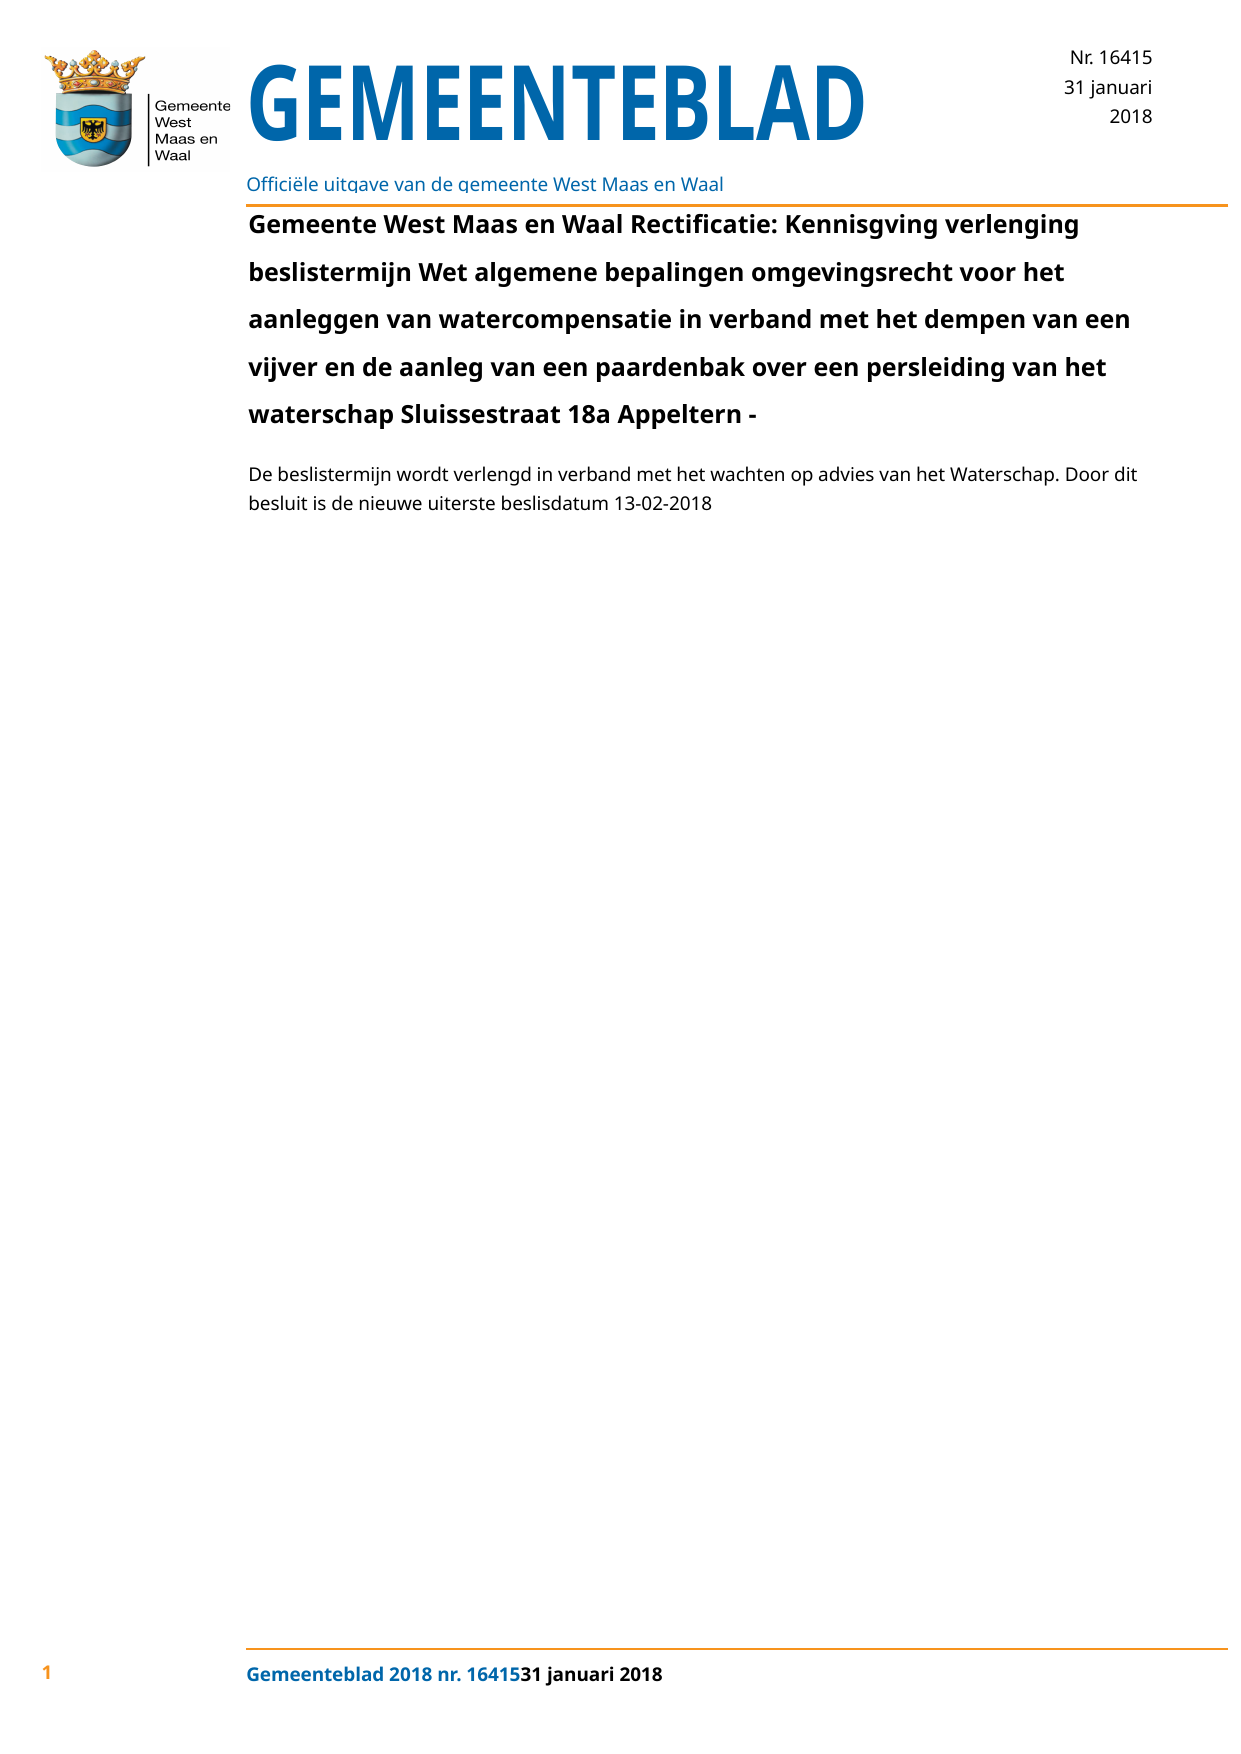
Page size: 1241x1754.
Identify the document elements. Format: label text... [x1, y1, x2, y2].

text De beslistermijn wordt verlengd in verband met het wachten op advies van het Waterschap. Door dit besluit is de nieuwe uiterste beslisdatum 13-02-2018 [248, 461, 1152, 516]
picture [41, 47, 231, 172]
text Gemeente West Maas en Waal Rectificatie: Kennisgving verlenging beslistermijn Wet algemene bepalingen omgevingsrecht voor het aanleggen van watercompensatie in verband met het dempen van een vijver en de aanleg van een paardenbak over een persleiding van het waterschap Sluissestraat 18a Appeltern - [248, 207, 1152, 431]
